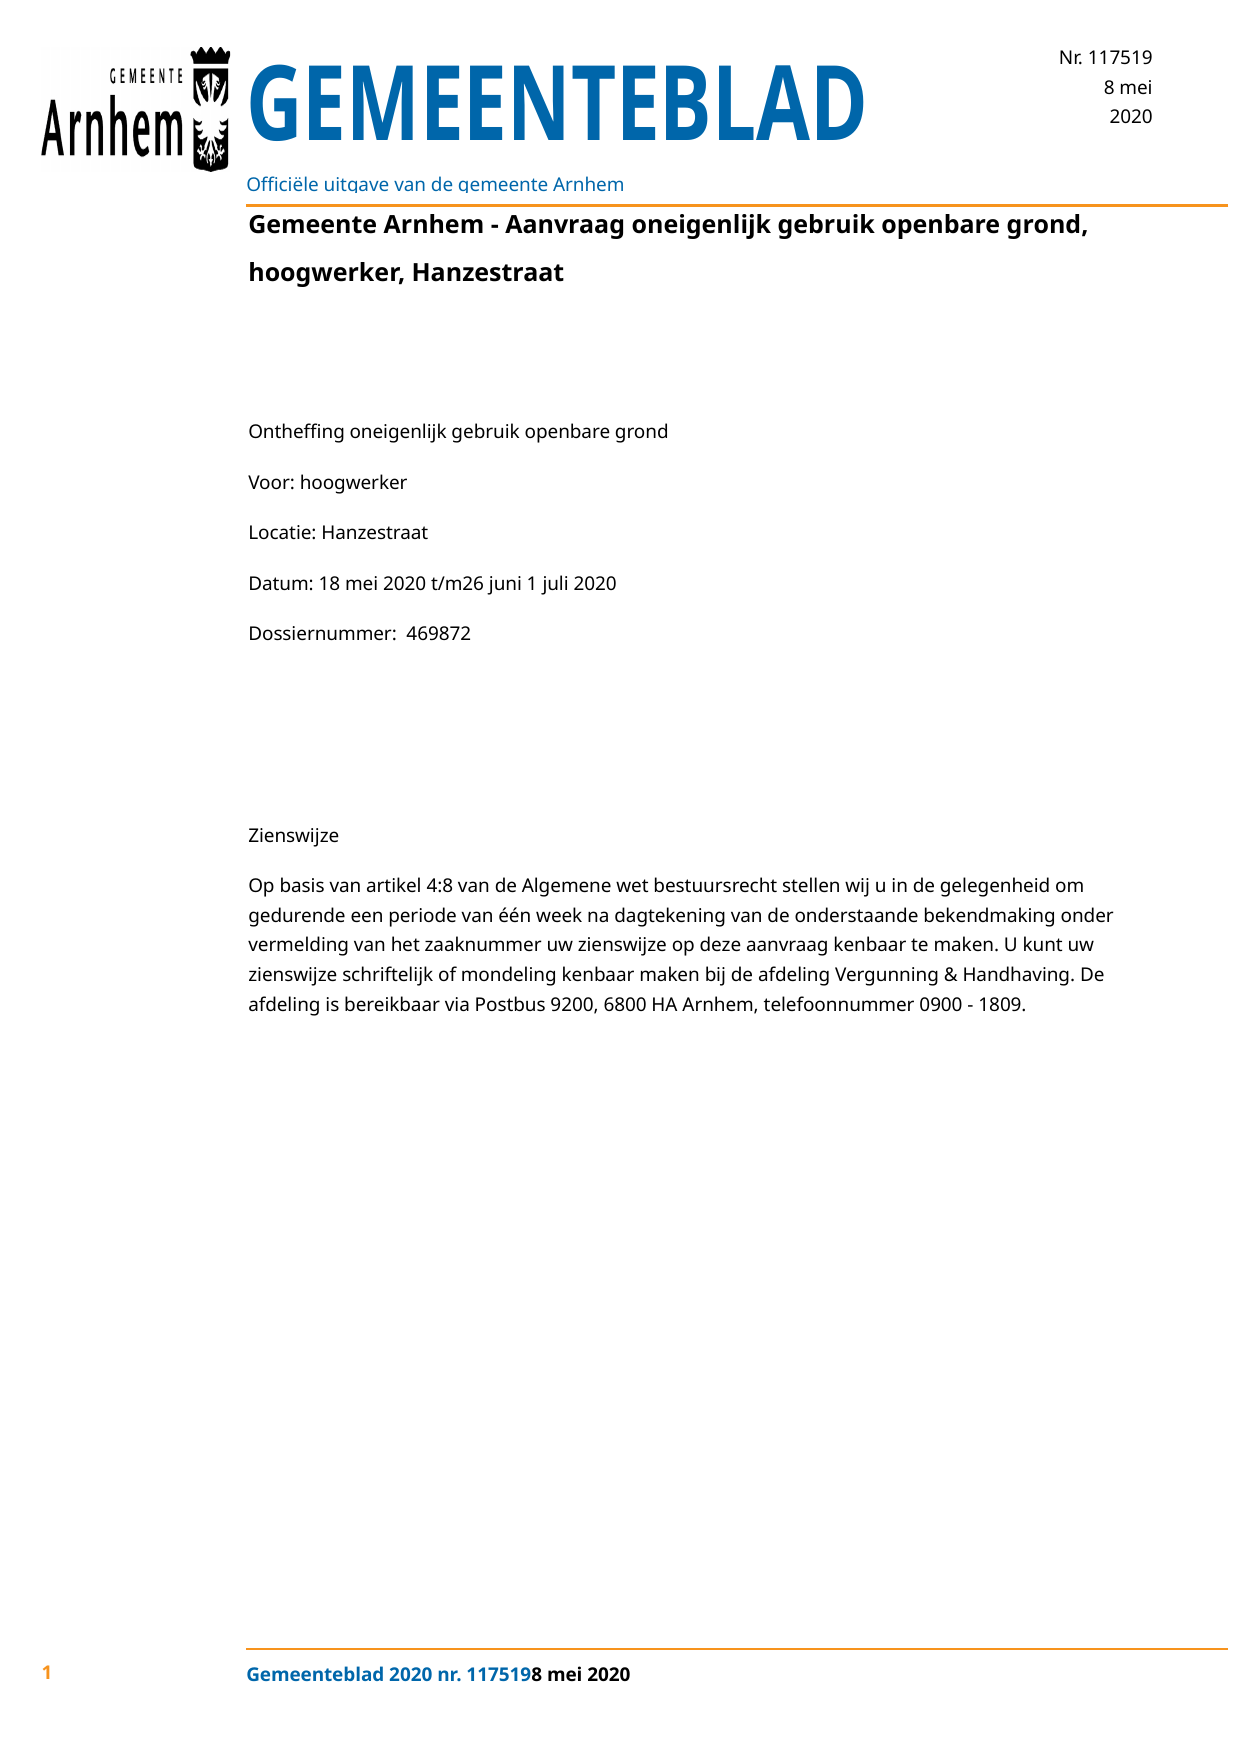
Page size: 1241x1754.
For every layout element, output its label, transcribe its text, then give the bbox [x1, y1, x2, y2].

text Locatie: Hanzestraat [248, 519, 1152, 545]
text Dossiernummer: 469872 [248, 620, 1152, 646]
text Gemeente Arnhem - Aanvraag oneigenlijk gebruik openbare grond, hoogwerker, Hanzestraat [248, 207, 1152, 288]
text Zienswijze [248, 822, 1152, 848]
picture [41, 47, 231, 172]
text Op basis van artikel 4:8 van de Algemene wet bestuursrecht stellen wij u in de gelegenheid om gedurende een periode van één week na dagtekening van de onderstaande bekendmaking onder vermelding van het zaaknummer uw zienswijze op deze aanvraag kenbaar te maken. U kunt uw zienswijze schriftelijk of mondeling kenbaar maken bij de afdeling Vergunning & Handhaving. De afdeling is bereikbaar via Postbus 9200, 6800 HA Arnhem, telefoonnummer 0900 - 1809. [248, 872, 1152, 1017]
text Voor: hoogwerker [248, 469, 1152, 495]
text Datum: 18 mei 2020 t/m26 juni 1 juli 2020 [248, 570, 1152, 596]
text Ontheffing oneigenlijk gebruik openbare grond [248, 419, 1152, 444]
